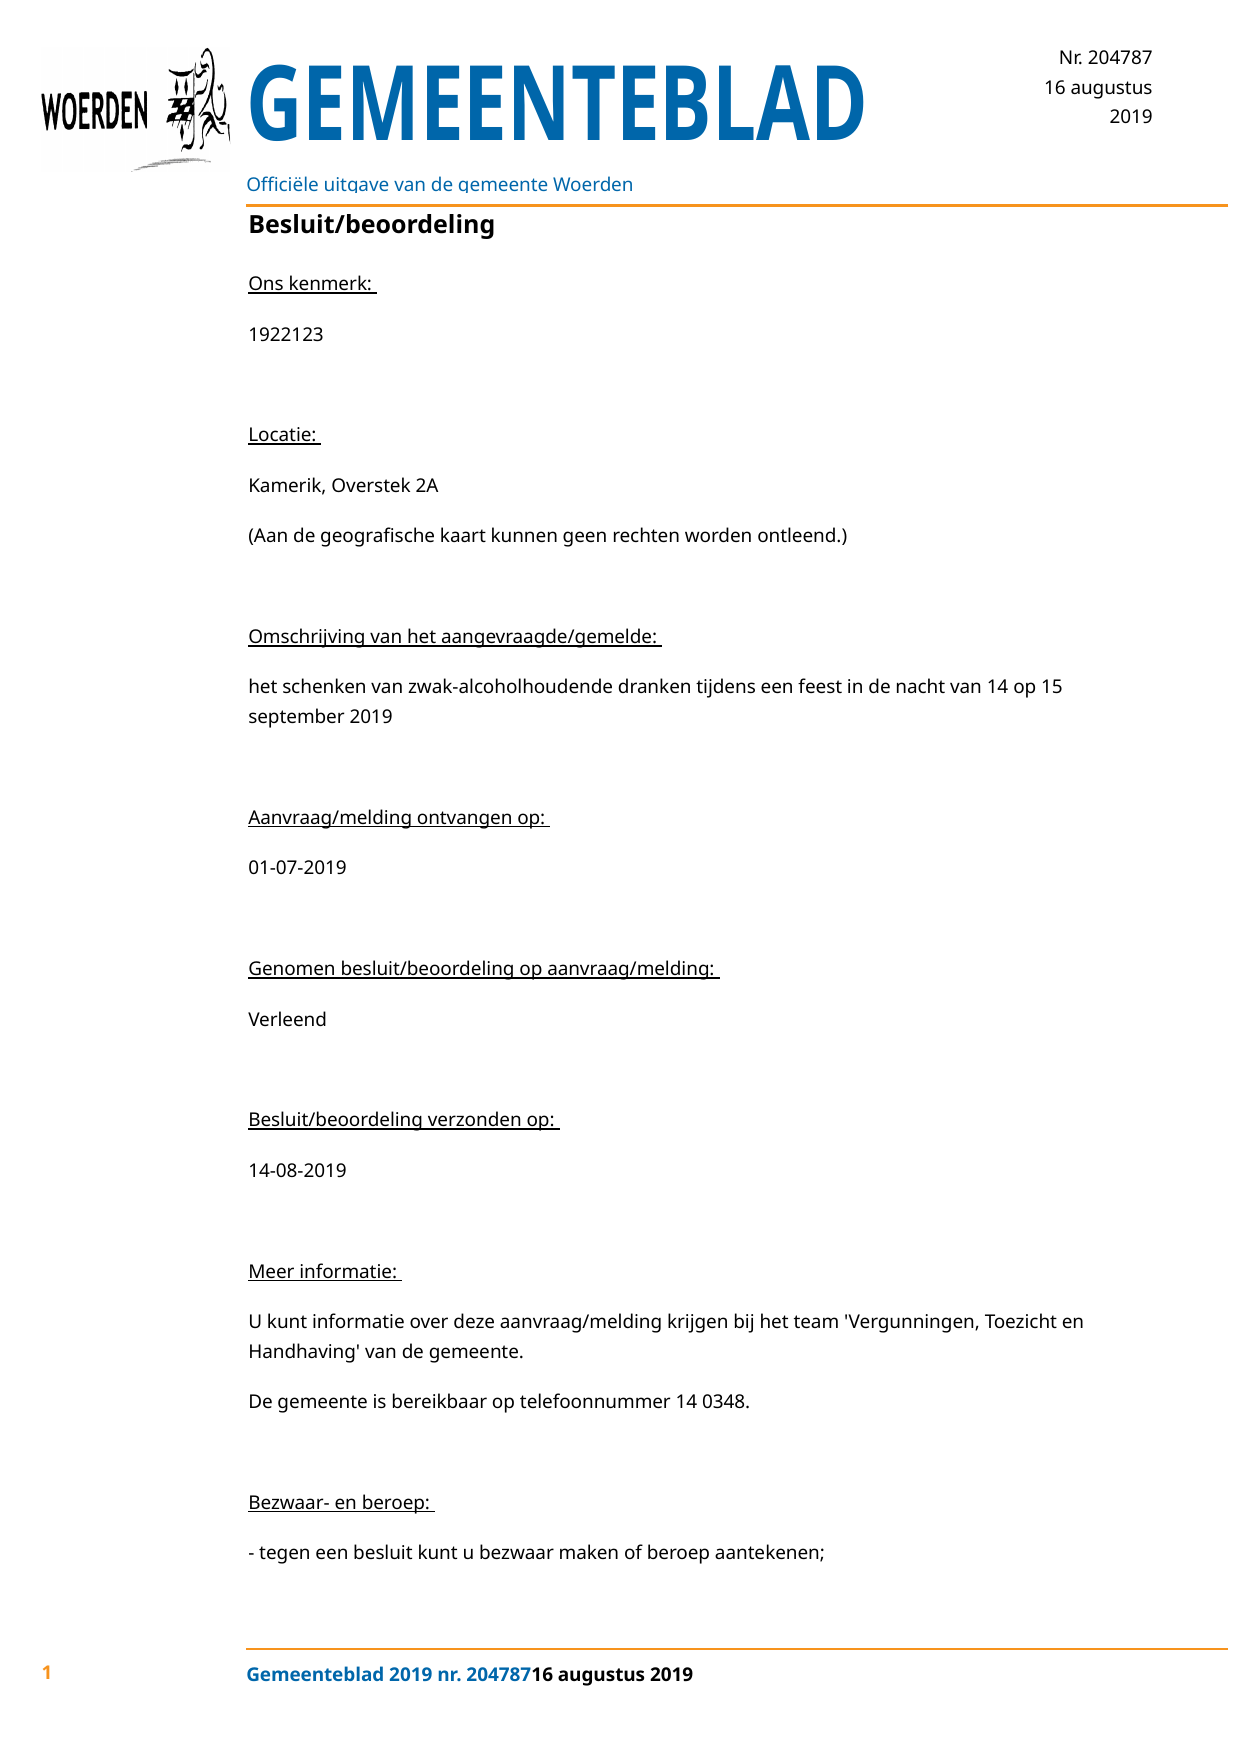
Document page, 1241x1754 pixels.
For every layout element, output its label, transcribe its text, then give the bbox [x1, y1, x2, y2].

text 01-07-2019 [248, 854, 1152, 880]
picture [41, 47, 231, 172]
text Bezwaar- en beroep: [248, 1489, 1152, 1515]
text Locatie: [248, 422, 1152, 447]
text Verleend [248, 1006, 1152, 1031]
text (Aan de geografische kaart kunnen geen rechten worden ontleend.) [248, 522, 1152, 548]
text Ons kenmerk: [248, 270, 1152, 296]
text Besluit/beoordeling [248, 207, 1152, 241]
text Aanvraag/melding ontvangen op: [248, 804, 1152, 830]
text 1922123 [248, 321, 1152, 346]
text Besluit/beoordeling verzonden op: [248, 1107, 1152, 1132]
text het schenken van zwak-alcoholhoudende dranken tijdens een feest in de nacht van 14 op 15 september 2019 [248, 674, 1152, 729]
text De gemeente is bereikbaar op telefoonnummer 14 0348. [248, 1388, 1152, 1414]
text Omschrijving van het aangevraagde/gemelde: [248, 623, 1152, 649]
text Meer informatie: [248, 1258, 1152, 1283]
text Kamerik, Overstek 2A [248, 472, 1152, 498]
text U kunt informatie over deze aanvraag/melding krijgen bij het team 'Vergunningen, Toezicht en Handhaving' van de gemeente. [248, 1308, 1152, 1363]
text Genomen besluit/beoordeling op aanvraag/melding: [248, 955, 1152, 981]
text 14-08-2019 [248, 1157, 1152, 1183]
text - tegen een besluit kunt u bezwaar maken of beroep aantekenen; [248, 1539, 1152, 1565]
